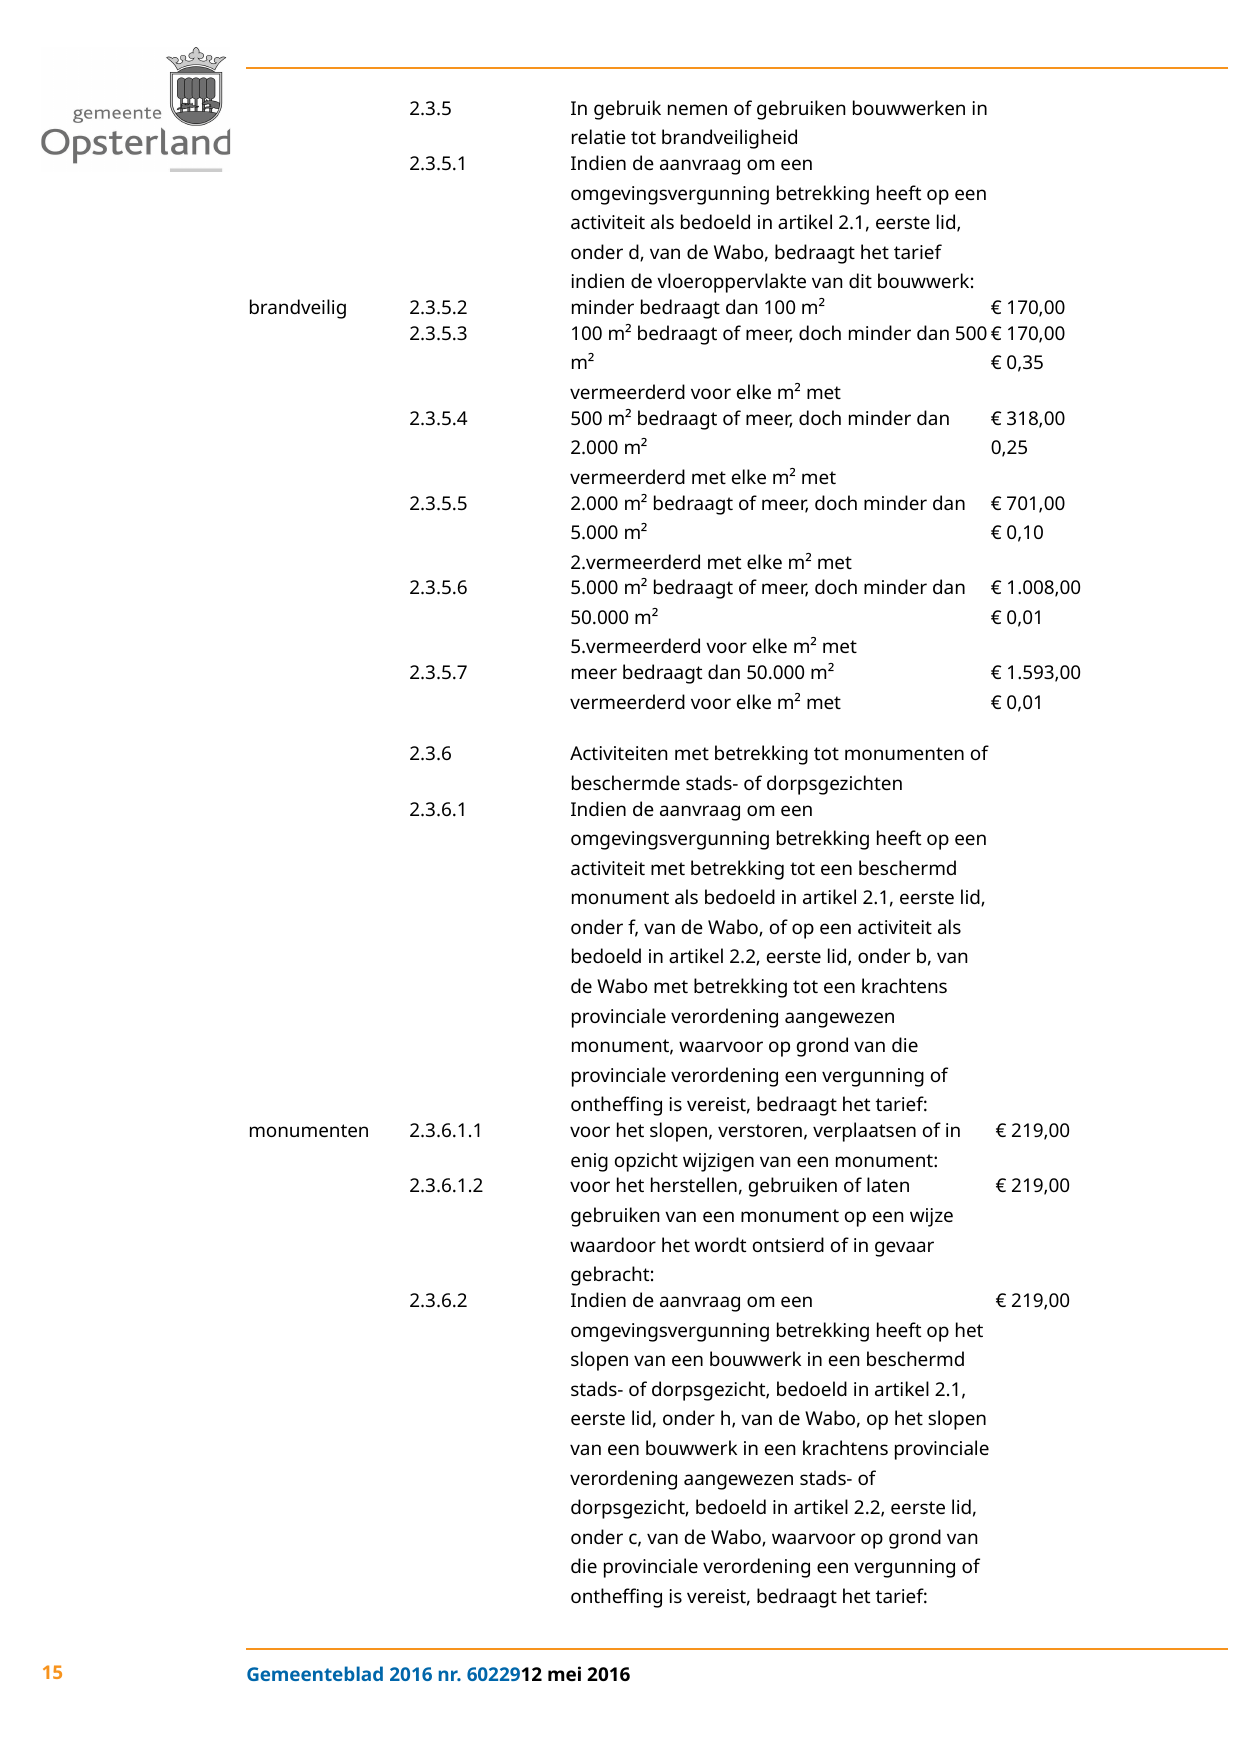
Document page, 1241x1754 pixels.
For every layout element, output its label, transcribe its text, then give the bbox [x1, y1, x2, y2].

table_cell [248, 660, 409, 715]
table_cell [991, 715, 1152, 741]
table_cell 500 m² bedraagt of meer, doch minder dan 2.000 m² vermeerderd met elke m² met [570, 405, 991, 490]
table_cell [248, 1287, 409, 1609]
picture [41, 47, 231, 172]
table_cell brandveilig [248, 294, 409, 320]
table_cell 2.3.6.1.2 [409, 1173, 570, 1287]
table_cell [248, 796, 409, 1117]
table_cell € 1.593,00 € 0,01 [991, 660, 1152, 715]
table_cell Indien de aanvraag om een omgevingsvergunning betrekking heeft op een activiteit met betrekking tot een beschermd monument als bedoeld in artikel 2.1, eerste lid, onder f, van de Wabo, of op een activiteit als bedoeld in artikel 2.2, eerste lid, onder b, van de Wabo met betrekking tot een krachtens provinciale verordening aangewezen monument, waarvoor op grond van die provinciale verordening een vergunning of ontheffing is vereist, bedraagt het tarief: [570, 796, 991, 1117]
table_cell 2.000 m² bedraagt of meer, doch minder dan 5.000 m² 2.vermeerderd met elke m² met [570, 490, 991, 574]
table_cell [409, 715, 570, 741]
table_cell € 170,00 € 0,35 [991, 320, 1152, 405]
table_cell 5.000 m² bedraagt of meer, doch minder dan 50.000 m² 5.vermeerderd voor elke m² met [570, 575, 991, 659]
table_cell € 318,00 0,25 [991, 405, 1152, 490]
table_cell 2.3.6.1 [409, 796, 570, 1117]
table_cell 100 m² bedraagt of meer, doch minder dan 500 m² vermeerderd voor elke m² met [570, 320, 991, 405]
table_cell € 170,00 [991, 294, 1152, 320]
table_cell [991, 95, 1152, 150]
table_cell 2.3.5 [409, 95, 570, 150]
table_cell 2.3.5.6 [409, 575, 570, 659]
table_cell [991, 150, 1152, 294]
table_cell € 1.008,00 € 0,01 [991, 575, 1152, 659]
table_cell [248, 575, 409, 659]
table_cell [248, 150, 409, 294]
table_cell [248, 405, 409, 490]
table_cell € 701,00 € 0,10 [991, 490, 1152, 574]
table_cell 2.3.5.4 [409, 405, 570, 490]
table_cell 2.3.6.2 [409, 1287, 570, 1609]
table_cell [991, 796, 1152, 1117]
table_cell 2.3.5.1 [409, 150, 570, 294]
table_cell monumenten [248, 1118, 409, 1173]
table_cell 2.3.5.7 [409, 660, 570, 715]
table_cell 2.3.6.1.1 [409, 1118, 570, 1173]
table_cell € 219,00 [991, 1173, 1152, 1287]
table_cell [570, 715, 991, 741]
table_cell meer bedraagt dan 50.000 m² vermeerderd voor elke m² met [570, 660, 991, 715]
table_cell 2.3.5.5 [409, 490, 570, 574]
table_cell 2.3.5.2 [409, 294, 570, 320]
table_cell minder bedraagt dan 100 m² [570, 294, 991, 320]
table_cell € 219,00 [991, 1287, 1152, 1609]
table_cell [248, 320, 409, 405]
table_cell [991, 741, 1152, 796]
table_cell 2.3.5.3 [409, 320, 570, 405]
table_cell [248, 741, 409, 796]
table_cell € 219,00 [991, 1118, 1152, 1173]
table_cell Activiteiten met betrekking tot monumenten of beschermde stads- of dorpsgezichten [570, 741, 991, 796]
table_cell Indien de aanvraag om een omgevingsvergunning betrekking heeft op het slopen van een bouwwerk in een beschermd stads- of dorpsgezicht, bedoeld in artikel 2.1, eerste lid, onder h, van de Wabo, op het slopen van een bouwwerk in een krachtens provinciale verordening aangewezen stads- of dorpsgezicht, bedoeld in artikel 2.2, eerste lid, onder c, van de Wabo, waarvoor op grond van die provinciale verordening een vergunning of ontheffing is vereist, bedraagt het tarief: [570, 1287, 991, 1609]
table_cell [248, 715, 409, 741]
table_cell voor het slopen, verstoren, verplaatsen of in enig opzicht wijzigen van een monument: [570, 1118, 991, 1173]
table_cell voor het herstellen, gebruiken of laten gebruiken van een monument op een wijze waardoor het wordt ontsierd of in gevaar gebracht: [570, 1173, 991, 1287]
table_cell [248, 95, 409, 150]
table_cell In gebruik nemen of gebruiken bouwwerken in relatie tot brandveiligheid [570, 95, 991, 150]
table_cell 2.3.6 [409, 741, 570, 796]
table_cell [248, 490, 409, 574]
table_cell Indien de aanvraag om een omgevingsvergunning betrekking heeft op een activiteit als bedoeld in artikel 2.1, eerste lid, onder d, van de Wabo, bedraagt het tarief indien de vloeroppervlakte van dit bouwwerk: [570, 150, 991, 294]
table_cell [248, 1173, 409, 1287]
